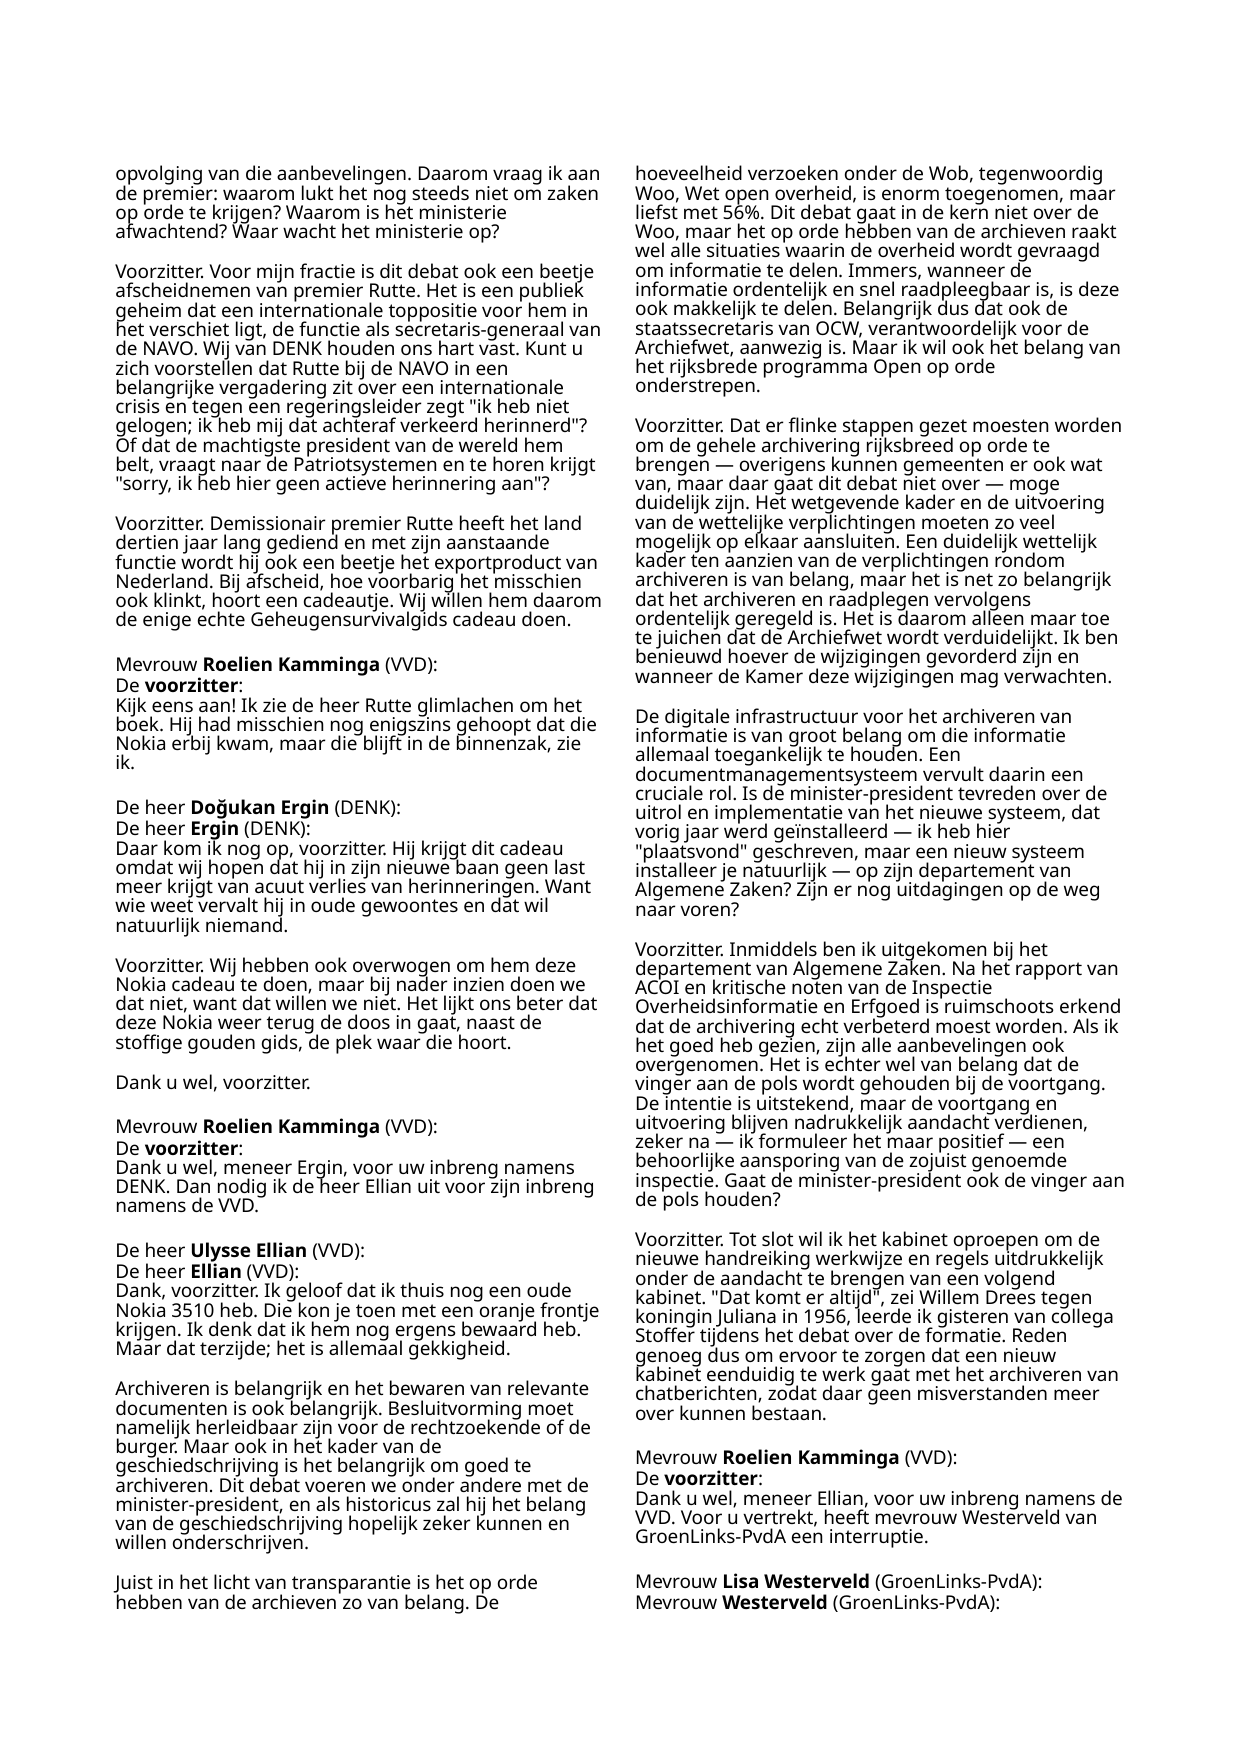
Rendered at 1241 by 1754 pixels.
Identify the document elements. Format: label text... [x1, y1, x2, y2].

text De heer Ergin (DENK): [115, 820, 605, 839]
text Mevrouw Roelien Kamminga (VVD): [635, 1444, 1125, 1470]
text Voorzitter. Tot slot wil ik het kabinet oproepen om de nieuwe handreiking werkwijze en regels uitdrukkelijk onder de aandacht te brengen van een volgend kabinet. "Dat komt er altijd", zei Willem Drees tegen koningin Juliana in 1956, leerde ik gisteren van collega Stoffer tijdens het debat over de formatie. Reden genoeg dus om ervoor te zorgen dat een nieuw kabinet eenduidig te werk gaat met het archiveren van chatberichten, zodat daar geen misverstanden meer over kunnen bestaan. [635, 1231, 1125, 1424]
text De heer Doğukan Ergin (DENK): [115, 794, 605, 820]
text De voorzitter: [115, 677, 605, 697]
text Dank u wel, voorzitter. [115, 1074, 605, 1093]
text Dank u wel, meneer Ellian, voor uw inbreng namens de VVD. Voor u vertrekt, heeft mevrouw Westerveld van GroenLinks-PvdA een interruptie. [635, 1489, 1125, 1547]
text Mevrouw Roelien Kamminga (VVD): [115, 1114, 605, 1139]
text Voorzitter. Dat er flinke stappen gezet moesten worden om de gehele archivering rijksbreed op orde te brengen — overigens kunnen gemeenten er ook wat van, maar daar gaat dit debat niet over — moge duidelijk zijn. Het wetgevende kader en de uitvoering van de wettelijke verplichtingen moeten zo veel mogelijk op elkaar aansluiten. Een duidelijk wettelijk kader ten aanzien van de verplichtingen rondom archiveren is van belang, maar het is net zo belangrijk dat het archiveren en raadplegen vervolgens ordentelijk geregeld is. Het is daarom alleen maar toe te juichen dat de Archiefwet wordt verduidelijkt. Ik ben benieuwd hoever de wijzigingen gevorderd zijn en wanneer de Kamer deze wijzigingen mag verwachten. [635, 417, 1125, 687]
text Mevrouw Roelien Kamminga (VVD): [115, 652, 605, 677]
text Archiveren is belangrijk en het bewaren van relevante documenten is ook belangrijk. Besluitvorming moet namelijk herleidbaar zijn voor de rechtzoekende of de burger. Maar ook in het kader van de geschiedschrijving is het belangrijk om goed te archiveren. Dit debat voeren we onder andere met de minister-president, en als historicus zal hij het belang van de geschiedschrijving hopelijk zeker kunnen en willen onderschrijven. [115, 1380, 605, 1554]
text Kijk eens aan! Ik zie de heer Rutte glimlachen om het boek. Hij had misschien nog enigszins gehoopt dat die Nokia erbij kwam, maar die blijft in de binnenzak, zie ik. [115, 697, 605, 774]
text opvolging van die aanbevelingen. Daarom vraag ik aan de premier: waarom lukt het nog steeds niet om zaken op orde te krijgen? Waarom is het ministerie afwachtend? Waar wacht het ministerie op? [115, 165, 605, 242]
text Dank, voorzitter. Ik geloof dat ik thuis nog een oude Nokia 3510 heb. Die kon je toen met een oranje frontje krijgen. Ik denk dat ik hem nog ergens bewaard heb. Maar dat terzijde; het is allemaal gekkigheid. [115, 1282, 605, 1359]
text Juist in het licht van transparantie is het op orde hebben van de archieven zo van belang. De [115, 1574, 605, 1613]
text Mevrouw Westerveld (GroenLinks-PvdA): [635, 1594, 1125, 1613]
text hoeveelheid verzoeken onder de Wob, tegenwoordig Woo, Wet open overheid, is enorm toegenomen, maar liefst met 56%. Dit debat gaat in de kern niet over de Woo, maar het op orde hebben van de archieven raakt wel alle situaties waarin de overheid wordt gevraagd om informatie te delen. Immers, wanneer de informatie ordentelijk en snel raadpleegbaar is, is deze ook makkelijk te delen. Belangrijk dus dat ook de staatssecretaris van OCW, verantwoordelijk voor de Archiefwet, aanwezig is. Maar ik wil ook het belang van het rijksbrede programma Open op orde onderstrepen. [635, 165, 1125, 397]
text De heer Ellian (VVD): [115, 1263, 605, 1282]
text Voorzitter. Demissionair premier Rutte heeft het land dertien jaar lang gediend en met zijn aanstaande functie wordt hij ook een beetje het exportproduct van Nederland. Bij afscheid, hoe voorbarig het misschien ook klinkt, hoort een cadeautje. Wij willen hem daarom de enige echte Geheugensurvivalgids cadeau doen. [115, 515, 605, 631]
text De digitale infrastructuur voor het archiveren van informatie is van groot belang om die informatie allemaal toegankelijk te houden. Een documentmanagementsysteem vervult daarin een cruciale rol. Is de minister-president tevreden over de uitrol en implementatie van het nieuwe systeem, dat vorig jaar werd geïnstalleerd — ik heb hier "plaatsvond" geschreven, maar een nieuw systeem installeer je natuurlijk — op zijn departement van Algemene Zaken? Zijn er nog uitdagingen op de weg naar voren? [635, 708, 1125, 920]
text Voorzitter. Inmiddels ben ik uitgekomen bij het departement van Algemene Zaken. Na het rapport van ACOI en kritische noten van de Inspectie Overheidsinformatie en Erfgoed is ruimschoots erkend dat de archivering echt verbeterd moest worden. Als ik het goed heb gezien, zijn alle aanbevelingen ook overgenomen. Het is echter wel van belang dat de vinger aan de pols wordt gehouden bij de voortgang. De intentie is uitstekend, maar de voortgang en uitvoering blijven nadrukkelijk aandacht verdienen, zeker na — ik formuleer het maar positief — een behoorlijke aansporing van de zojuist genoemde inspectie. Gaat de minister-president ook de vinger aan de pols houden? [635, 941, 1125, 1210]
text Voorzitter. Voor mijn fractie is dit debat ook een beetje afscheidnemen van premier Rutte. Het is een publiek geheim dat een internationale toppositie voor hem in het verschiet ligt, de functie als secretaris-generaal van de NAVO. Wij van DENK houden ons hart vast. Kunt u zich voorstellen dat Rutte bij de NAVO in een belangrijke vergadering zit over een internationale crisis en tegen een regeringsleider zegt "ik heb niet gelogen; ik heb mij dat achteraf verkeerd herinnerd"? Of dat de machtigste president van de wereld hem belt, vraagt naar de Patriotsystemen en te horen krijgt "sorry, ik heb hier geen actieve herinnering aan"? [115, 263, 605, 494]
text De heer Ulysse Ellian (VVD): [115, 1237, 605, 1263]
text De voorzitter: [115, 1139, 605, 1159]
text Daar kom ik nog op, voorzitter. Hij krijgt dit cadeau omdat wij hopen dat hij in zijn nieuwe baan geen last meer krijgt van acuut verlies van herinneringen. Want wie weet vervalt hij in oude gewoontes en dat wil natuurlijk niemand. [115, 839, 605, 936]
text Mevrouw Lisa Westerveld (GroenLinks-PvdA): [635, 1568, 1125, 1594]
text De voorzitter: [635, 1470, 1125, 1489]
text Dank u wel, meneer Ergin, voor uw inbreng namens DENK. Dan nodig ik de heer Ellian uit voor zijn inbreng namens de VVD. [115, 1159, 605, 1217]
text Voorzitter. Wij hebben ook overwogen om hem deze Nokia cadeau te doen, maar bij nader inzien doen we dat niet, want dat willen we niet. Het lijkt ons beter dat deze Nokia weer terug de doos in gaat, naast de stoffige gouden gids, de plek waar die hoort. [115, 957, 605, 1053]
